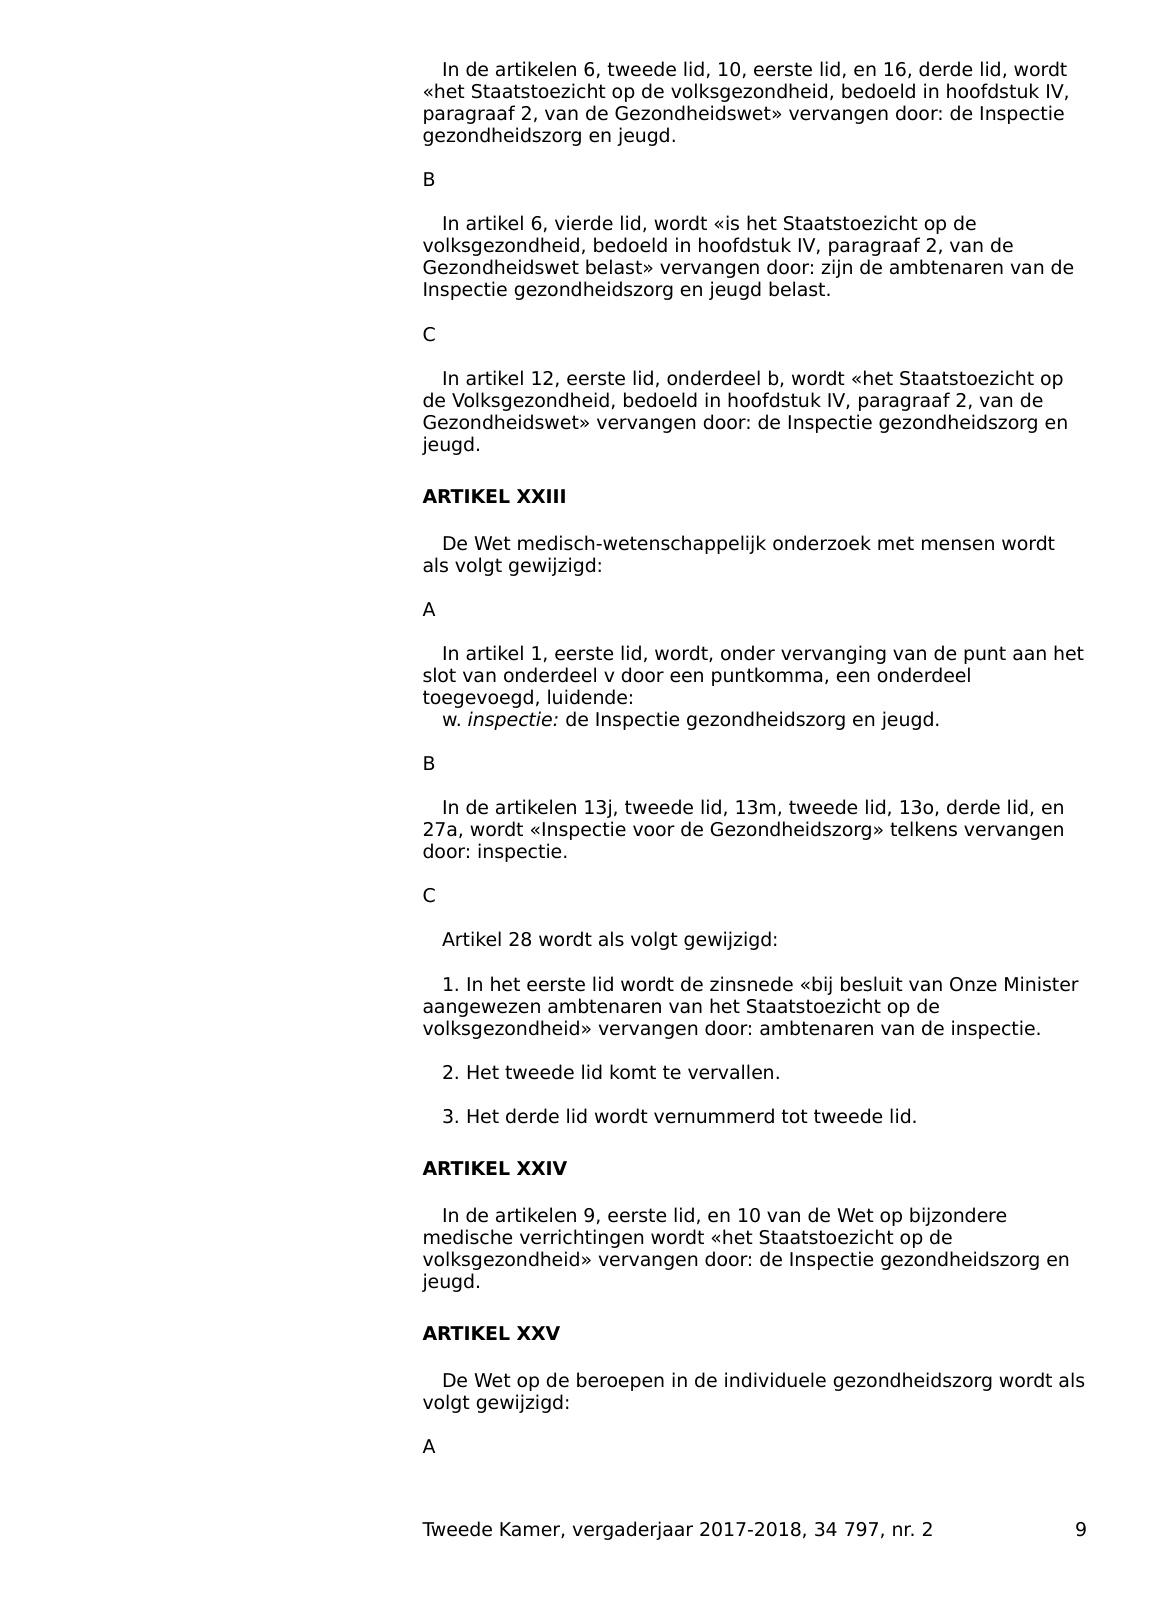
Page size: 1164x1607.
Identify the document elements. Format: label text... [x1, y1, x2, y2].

text 1. In het eerste lid wordt de zinsnede «bij besluit van Onze Minister aangewezen ambtenaren van het Staatstoezicht op de volksgezondheid» vervangen door: ambtenaren van de inspectie. [422, 973, 1087, 1039]
text A [422, 599, 1087, 621]
subtitle ARTIKEL XXIV [422, 1158, 1087, 1180]
text Artikel 28 wordt als volgt gewijzigd: [422, 929, 1087, 951]
text A [422, 1436, 1087, 1458]
text w. inspectie: de Inspectie gezondheidszorg en jeugd. [422, 709, 1087, 731]
text B [422, 169, 1087, 191]
text De Wet op de beroepen in de individuele gezondheidszorg wordt als volgt gewijzigd: [422, 1370, 1087, 1414]
text De Wet medisch-wetenschappelijk onderzoek met mensen wordt als volgt gewijzigd: [422, 532, 1087, 576]
subtitle ARTIKEL XXIII [422, 486, 1087, 507]
text In de artikelen 6, tweede lid, 10, eerste lid, en 16, derde lid, wordt «het Staatstoezicht op de volksgezondheid, bedoeld in hoofdstuk IV, paragraaf 2, van de Gezondheidswet» vervangen door: de Inspectie gezondheidszorg en jeugd. [422, 59, 1087, 147]
text C [422, 885, 1087, 907]
text C [422, 323, 1087, 345]
text In artikel 6, vierde lid, wordt «is het Staatstoezicht op de volksgezondheid, bedoeld in hoofdstuk IV, paragraaf 2, van de Gezondheidswet belast» vervangen door: zijn de ambtenaren van de Inspectie gezondheidszorg en jeugd belast. [422, 213, 1087, 301]
subtitle ARTIKEL XXV [422, 1323, 1087, 1345]
text In artikel 1, eerste lid, wordt, onder vervanging van de punt aan het slot van onderdeel v door een puntkomma, een onderdeel toegevoegd, luidende: [422, 643, 1087, 709]
text 2. Het tweede lid komt te vervallen. [422, 1062, 1087, 1084]
text B [422, 753, 1087, 775]
text In de artikelen 13j, tweede lid, 13m, tweede lid, 13o, derde lid, en 27a, wordt «Inspectie voor de Gezondheidszorg» telkens vervangen door: inspectie. [422, 797, 1087, 863]
text In de artikelen 9, eerste lid, en 10 van de Wet op bijzondere medische verrichtingen wordt «het Staatstoezicht op de volksgezondheid» vervangen door: de Inspectie gezondheidszorg en jeugd. [422, 1205, 1087, 1293]
text 3. Het derde lid wordt vernummerd tot tweede lid. [422, 1106, 1087, 1128]
text In artikel 12, eerste lid, onderdeel b, wordt «het Staatstoezicht op de Volksgezondheid, bedoeld in hoofdstuk IV, paragraaf 2, van de Gezondheidswet» vervangen door: de Inspectie gezondheidszorg en jeugd. [422, 368, 1087, 456]
